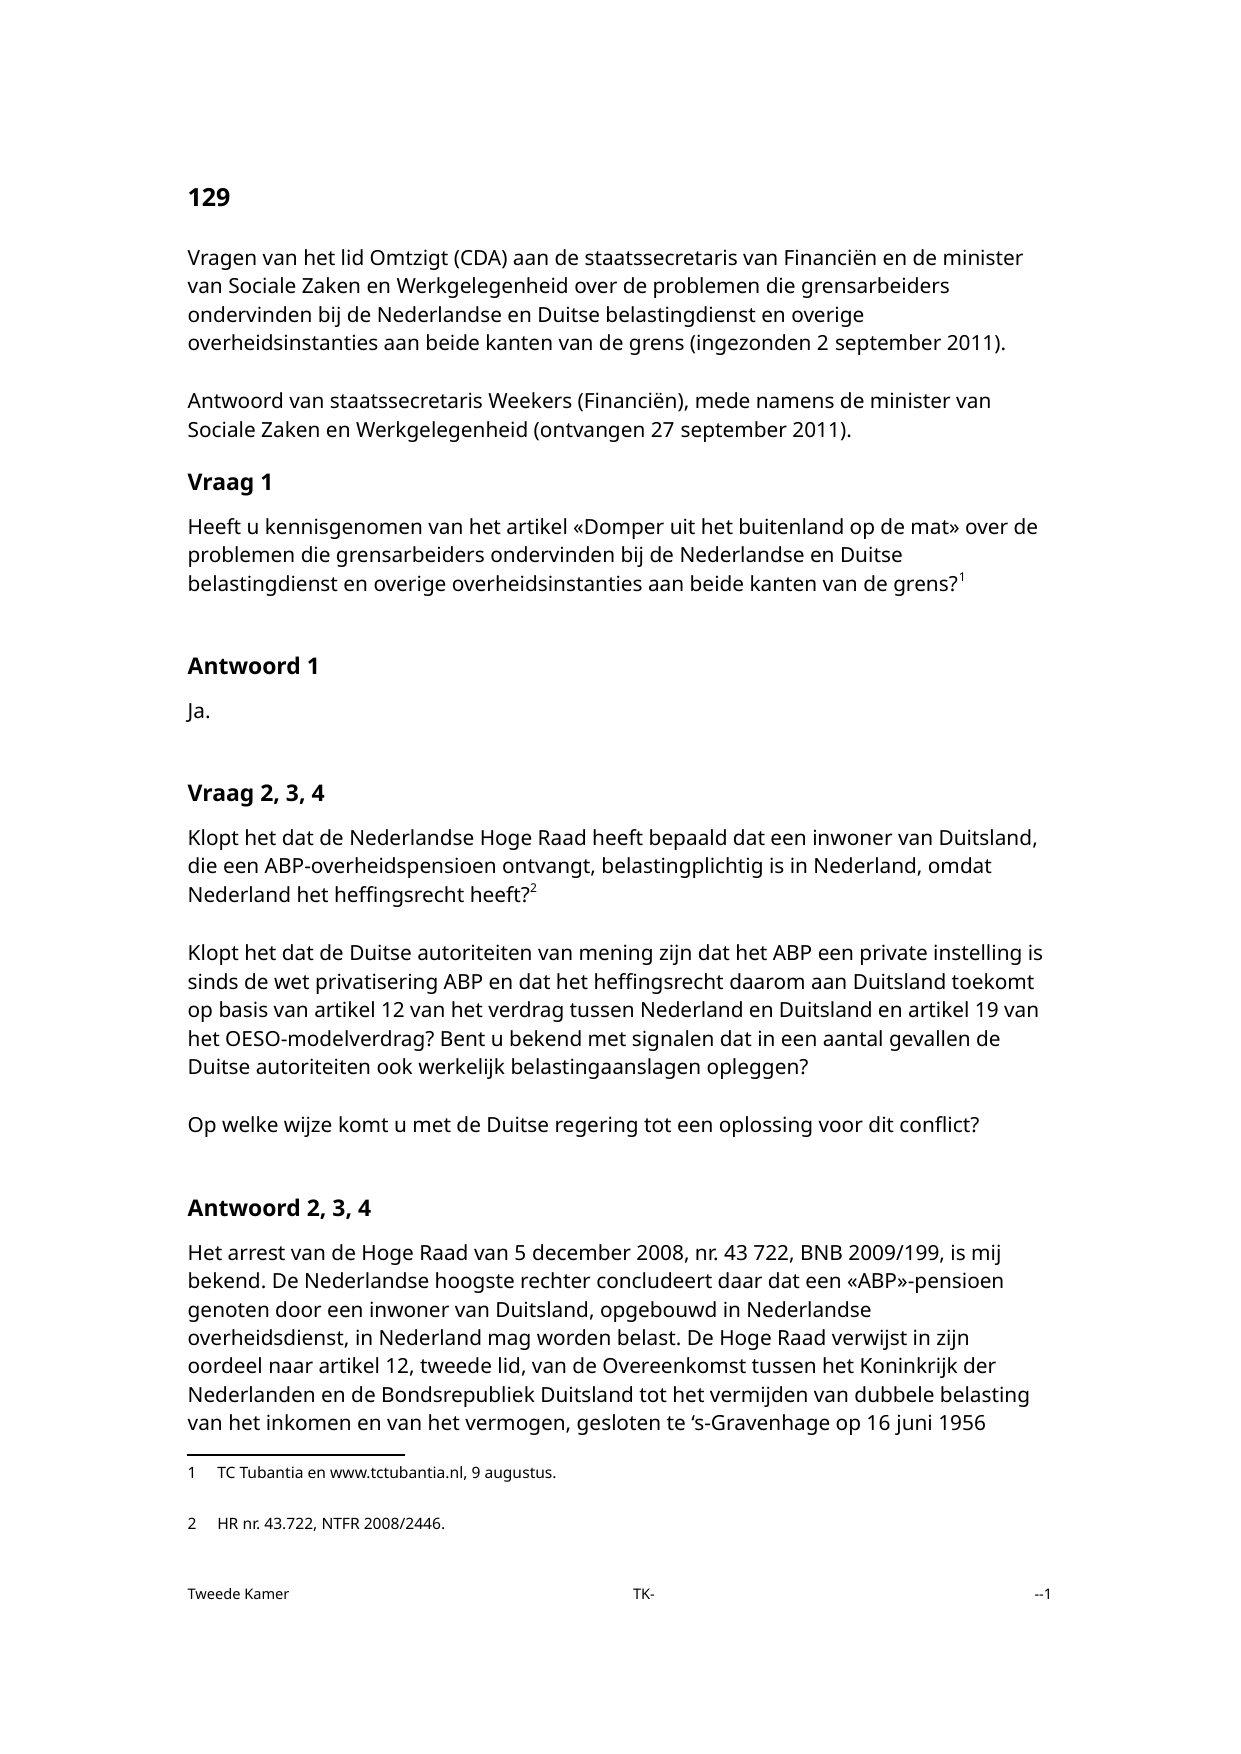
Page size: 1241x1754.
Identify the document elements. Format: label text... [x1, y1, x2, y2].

text Ja. [187, 696, 1053, 724]
subtitle Vraag 1 [187, 466, 1053, 497]
text Het arrest van de Hoge Raad van 5 december 2008, nr. 43 722, BNB 2009/199, is mij bekend. De Nederlandse hoogste rechter concludeert daar dat een «ABP»-pensioen genoten door een inwoner van Duitsland, opgebouwd in Nederlandse overheidsdienst, in Nederland mag worden belast. De Hoge Raad verwijst in zijn oordeel naar artikel 12, tweede lid, van de Overeenkomst tussen het Koninkrijk der Nederlanden en de Bondsrepubliek Duitsland tot het vermijden van dubbele belasting van het inkomen en van het vermogen, gesloten te ‘s-Gravenhage op 16 juni 1956 [187, 1238, 1053, 1437]
text 129 [187, 179, 1053, 213]
text Op welke wijze komt u met de Duitse regering tot een oplossing voor dit conflict? [187, 1111, 1053, 1139]
subtitle Vraag 2, 3, 4 [187, 777, 1053, 808]
text Antwoord van staatssecretaris Weekers (Financiën), mede namens de minister van Sociale Zaken en Werkgelegenheid (ontvangen 27 september 2011). [187, 386, 1053, 443]
text Klopt het dat de Nederlandse Hoge Raad heeft bepaald dat een inwoner van Duitsland, die een ABP-overheidspensioen ontvangt, belastingplichtig is in Nederland, omdat Nederland het heffingsrecht heeft? [187, 823, 1053, 908]
subtitle Antwoord 1 [187, 650, 1053, 681]
text Heeft u kennisgenomen van het artikel «Domper uit het buitenland op de mat» over de problemen die grensarbeiders ondervinden bij de Nederlandse en Duitse belastingdienst en overige overheidsinstanties aan beide kanten van de grens? [187, 512, 1053, 597]
text Vragen van het lid Omtzigt (CDA) aan de staatssecretaris van Financiën en de minister van Sociale Zaken en Werkgelegenheid over de problemen die grensarbeiders ondervinden bij de Nederlandse en Duitse belastingdienst en overige overheidsinstanties aan beide kanten van de grens (ingezonden 2 september 2011). [187, 243, 1053, 357]
text Klopt het dat de Duitse autoriteiten van mening zijn dat het ABP een private instelling is sinds de wet privatisering ABP en dat het heffingsrecht daarom aan Duitsland toekomt op basis van artikel 12 van het verdrag tussen Nederland en Duitsland en artikel 19 van het OESO-modelverdrag? Bent u bekend met signalen dat in een aantal gevallen de Duitse autoriteiten ook werkelijk belastingaanslagen opleggen? [187, 938, 1053, 1081]
text TC Tubantia en www.tctubantia.nl, 9 augustus. [187, 1447, 1053, 1476]
subtitle Antwoord 2, 3, 4 [187, 1192, 1053, 1223]
text HR nr. 43.722, NTFR 2008/2446. [187, 1506, 1053, 1534]
